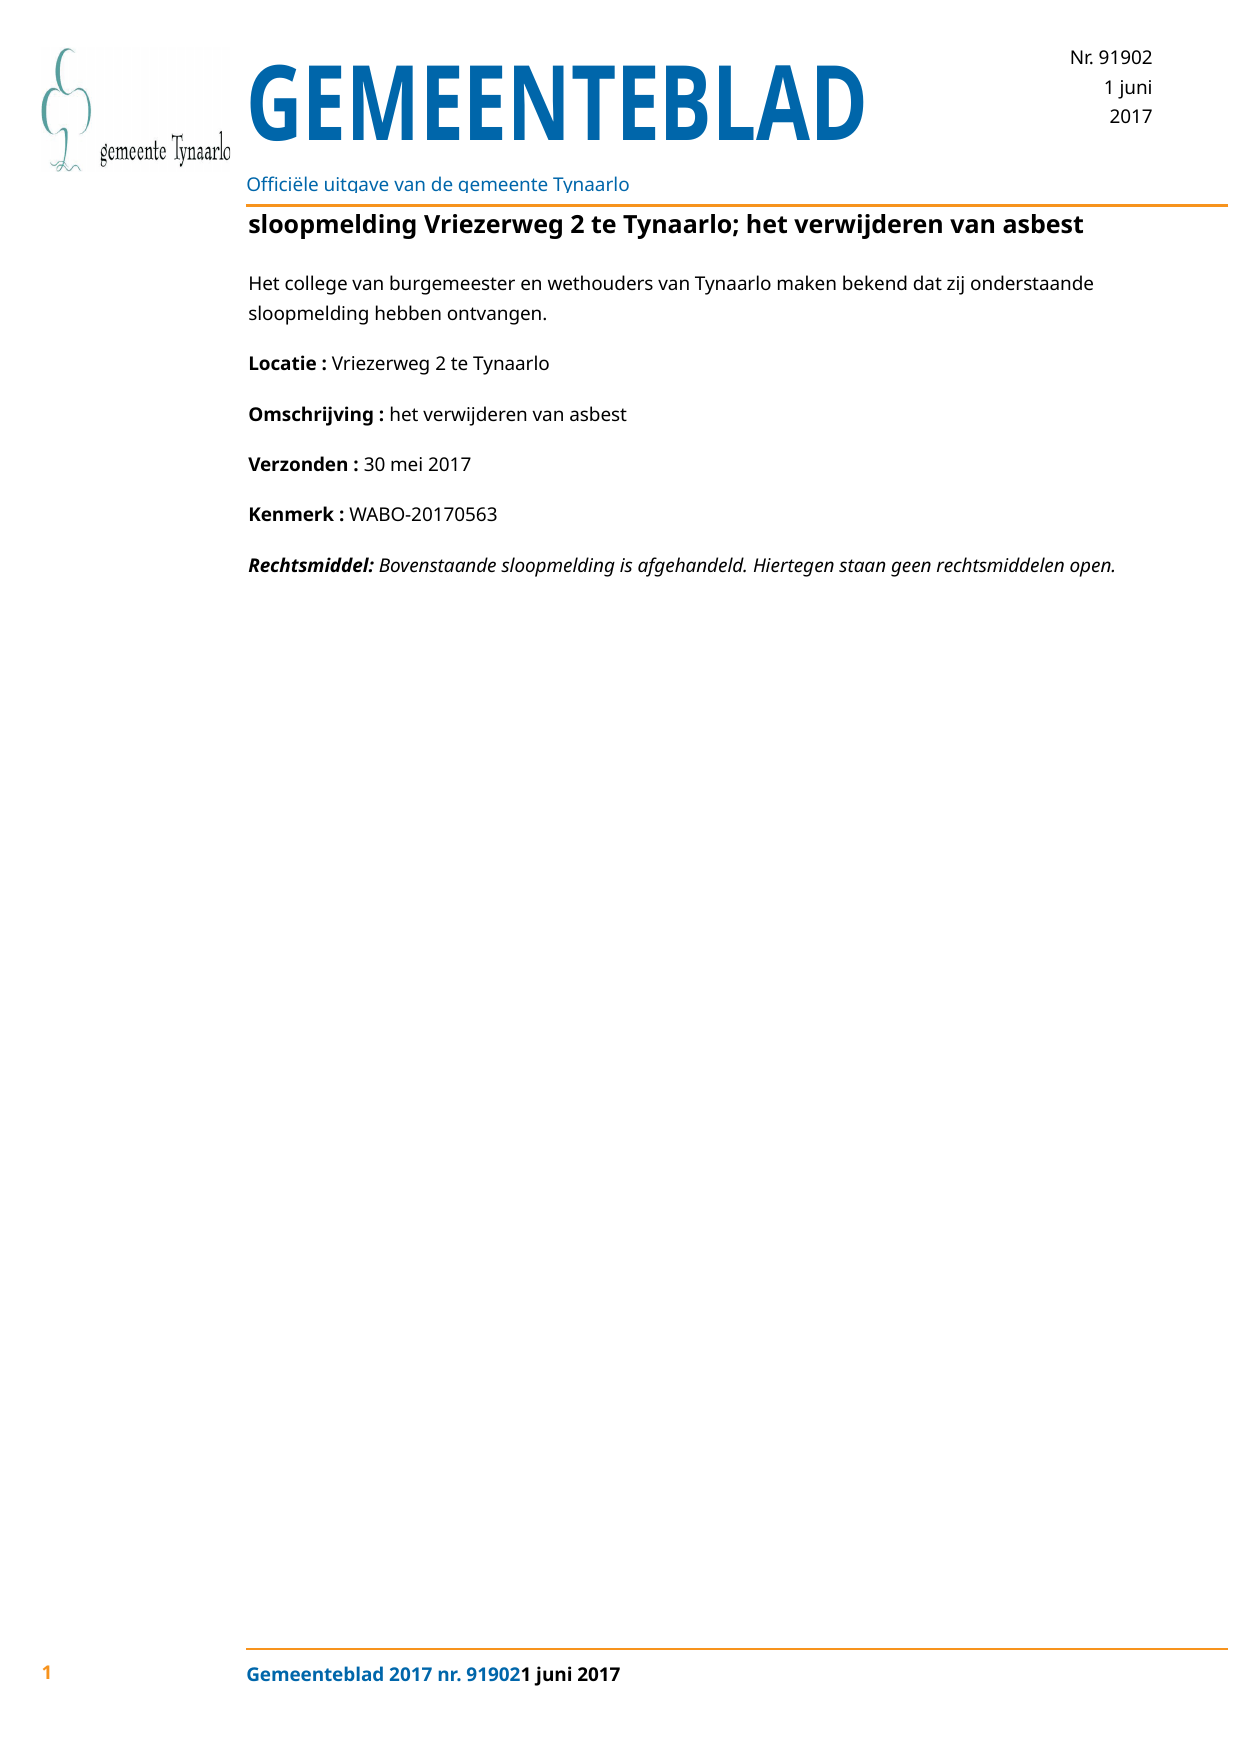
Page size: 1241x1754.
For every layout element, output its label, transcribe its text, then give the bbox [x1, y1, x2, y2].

picture [41, 47, 231, 172]
text Rechtsmiddel: Bovenstaande sloopmelding is afgehandeld. Hiertegen staan geen rechtsmiddelen open. [248, 552, 1152, 578]
text Het college van burgemeester en wethouders van Tynaarlo maken bekend dat zij onderstaande sloopmelding hebben ontvangen. [248, 270, 1152, 326]
text Omschrijving : het verwijderen van asbest [248, 401, 1152, 426]
text Kenmerk : WABO-20170563 [248, 502, 1152, 527]
text Verzonden : 30 mei 2017 [248, 451, 1152, 477]
text sloopmelding Vriezerweg 2 te Tynaarlo; het verwijderen van asbest [248, 207, 1152, 241]
text Locatie : Vriezerweg 2 te Tynaarlo [248, 350, 1152, 376]
